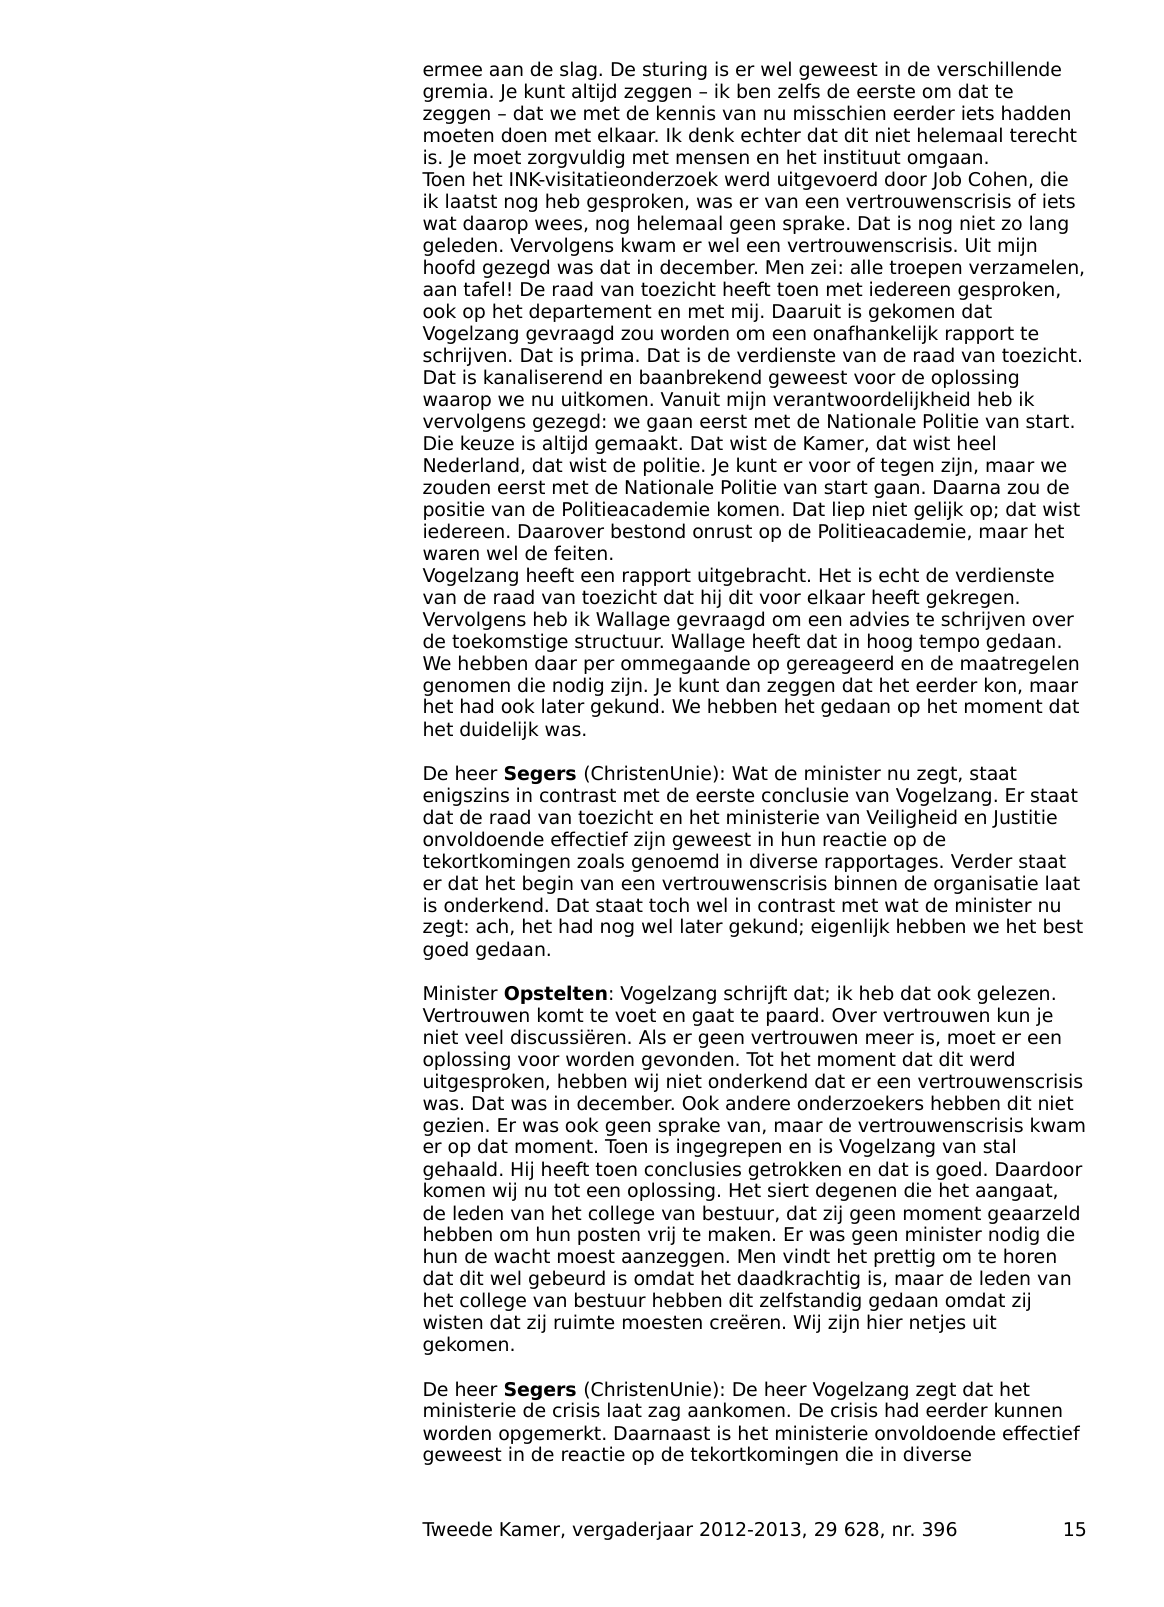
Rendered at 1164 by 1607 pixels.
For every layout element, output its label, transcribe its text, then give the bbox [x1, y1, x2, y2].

text Minister Opstelten: Vogelzang schrijft dat; ik heb dat ook gelezen. Vertrouwen komt te voet en gaat te paard. Over vertrouwen kun je niet veel discussiëren. Als er geen vertrouwen meer is, moet er een oplossing voor worden gevonden. Tot het moment dat dit werd uitgesproken, hebben wij niet onderkend dat er een vertrouwenscrisis was. Dat was in december. Ook andere onderzoekers hebben dit niet gezien. Er was ook geen sprake van, maar de vertrouwenscrisis kwam er op dat moment. Toen is ingegrepen en is Vogelzang van stal gehaald. Hij heeft toen conclusies getrokken en dat is goed. Daardoor komen wij nu tot een oplossing. Het siert degenen die het aangaat, de leden van het college van bestuur, dat zij geen moment geaarzeld hebben om hun posten vrij te maken. Er was geen minister nodig die hun de wacht moest aanzeggen. Men vindt het prettig om te horen dat dit wel gebeurd is omdat het daadkrachtig is, maar de leden van het college van bestuur hebben dit zelfstandig gedaan omdat zij wisten dat zij ruimte moesten creëren. Wij zijn hier netjes uit gekomen. [422, 983, 1087, 1356]
text De heer Segers (ChristenUnie): Wat de minister nu zegt, staat enigszins in contrast met de eerste conclusie van Vogelzang. Er staat dat de raad van toezicht en het ministerie van Veiligheid en Justitie onvoldoende effectief zijn geweest in hun reactie op de tekortkomingen zoals genoemd in diverse rapportages. Verder staat er dat het begin van een vertrouwenscrisis binnen de organisatie laat is onderkend. Dat staat toch wel in contrast met wat de minister nu zegt: ach, het had nog wel later gekund; eigenlijk hebben we het best goed gedaan. [422, 763, 1087, 960]
text Toen het INK-visitatieonderzoek werd uitgevoerd door Job Cohen, die ik laatst nog heb gesproken, was er van een vertrouwenscrisis of iets wat daarop wees, nog helemaal geen sprake. Dat is nog niet zo lang geleden. Vervolgens kwam er wel een vertrouwenscrisis. Uit mijn hoofd gezegd was dat in december. Men zei: alle troepen verzamelen, aan tafel! De raad van toezicht heeft toen met iedereen gesproken, ook op het departement en met mij. Daaruit is gekomen dat Vogelzang gevraagd zou worden om een onafhankelijk rapport te schrijven. Dat is prima. Dat is de verdienste van de raad van toezicht. Dat is kanaliserend en baanbrekend geweest voor de oplossing waarop we nu uitkomen. Vanuit mijn verantwoordelijkheid heb ik vervolgens gezegd: we gaan eerst met de Nationale Politie van start. Die keuze is altijd gemaakt. Dat wist de Kamer, dat wist heel Nederland, dat wist de politie. Je kunt er voor of tegen zijn, maar we zouden eerst met de Nationale Politie van start gaan. Daarna zou de positie van de Politieacademie komen. Dat liep niet gelijk op; dat wist iedereen. Daarover bestond onrust op de Politieacademie, maar het waren wel de feiten. [422, 169, 1087, 564]
text Vogelzang heeft een rapport uitgebracht. Het is echt de verdienste van de raad van toezicht dat hij dit voor elkaar heeft gekregen. Vervolgens heb ik Wallage gevraagd om een advies te schrijven over de toekomstige structuur. Wallage heeft dat in hoog tempo gedaan. We hebben daar per ommegaande op gereageerd en de maatregelen genomen die nodig zijn. Je kunt dan zeggen dat het eerder kon, maar het had ook later gekund. We hebben het gedaan op het moment dat het duidelijk was. [422, 564, 1087, 740]
text ermee aan de slag. De sturing is er wel geweest in de verschillende gremia. Je kunt altijd zeggen – ik ben zelfs de eerste om dat te zeggen – dat we met de kennis van nu misschien eerder iets hadden moeten doen met elkaar. Ik denk echter dat dit niet helemaal terecht is. Je moet zorgvuldig met mensen en het instituut omgaan. [422, 59, 1087, 169]
text De heer Segers (ChristenUnie): De heer Vogelzang zegt dat het ministerie de crisis laat zag aankomen. De crisis had eerder kunnen worden opgemerkt. Daarnaast is het ministerie onvoldoende effectief geweest in de reactie op de tekortkomingen die in diverse [422, 1378, 1087, 1466]
